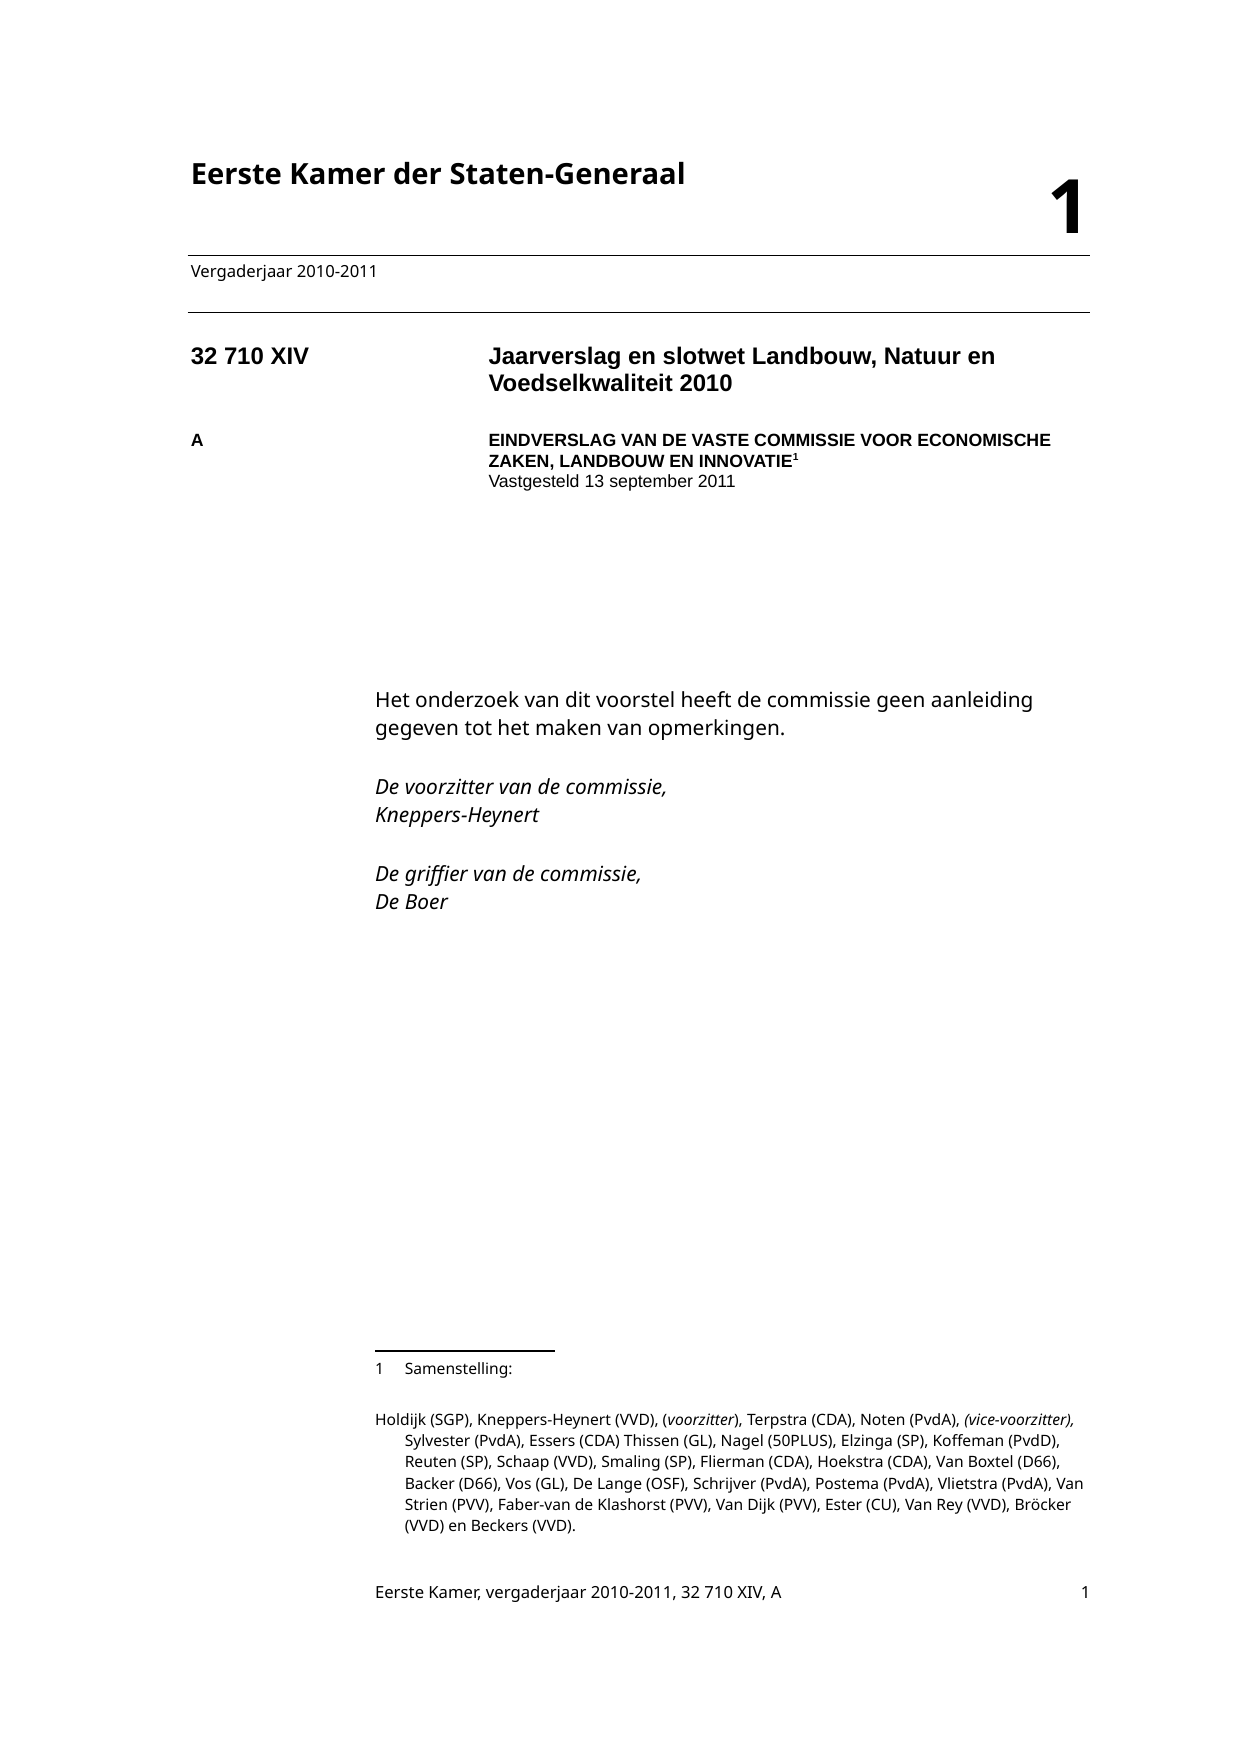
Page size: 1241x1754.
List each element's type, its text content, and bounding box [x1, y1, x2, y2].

table_header Eerste Kamer der Staten-Generaal [188, 150, 909, 255]
text De griffier van de commissie, [375, 859, 1090, 887]
table_cell 32 710 XIV [188, 339, 485, 427]
table_header 1 [910, 150, 1090, 255]
table_cell [188, 313, 485, 339]
table_cell [485, 313, 1090, 339]
table_cell Jaarverslag en slotwet Landbouw, Natuur en Voedselkwaliteit 2010 [485, 339, 1090, 427]
text De Boer [375, 887, 1090, 916]
text Het onderzoek van dit voorstel heeft de commissie geen aanleiding gegeven tot het maken van opmerkingen. [375, 685, 1090, 742]
table_cell Vergaderjaar 2010-2011 [188, 256, 485, 312]
table_cell [485, 256, 1090, 312]
table_cell EINDVERSLAG VAN DE VASTE COMMISSIE VOOR ECONOMISCHE ZAKEN, LANDBOUW EN INNOVATIE Vastgesteld 13 september 2011 [485, 427, 1090, 566]
table_cell A [188, 427, 485, 566]
text Kneppers-Heynert [375, 800, 1090, 829]
text De voorzitter van de commissie, [375, 772, 1090, 800]
